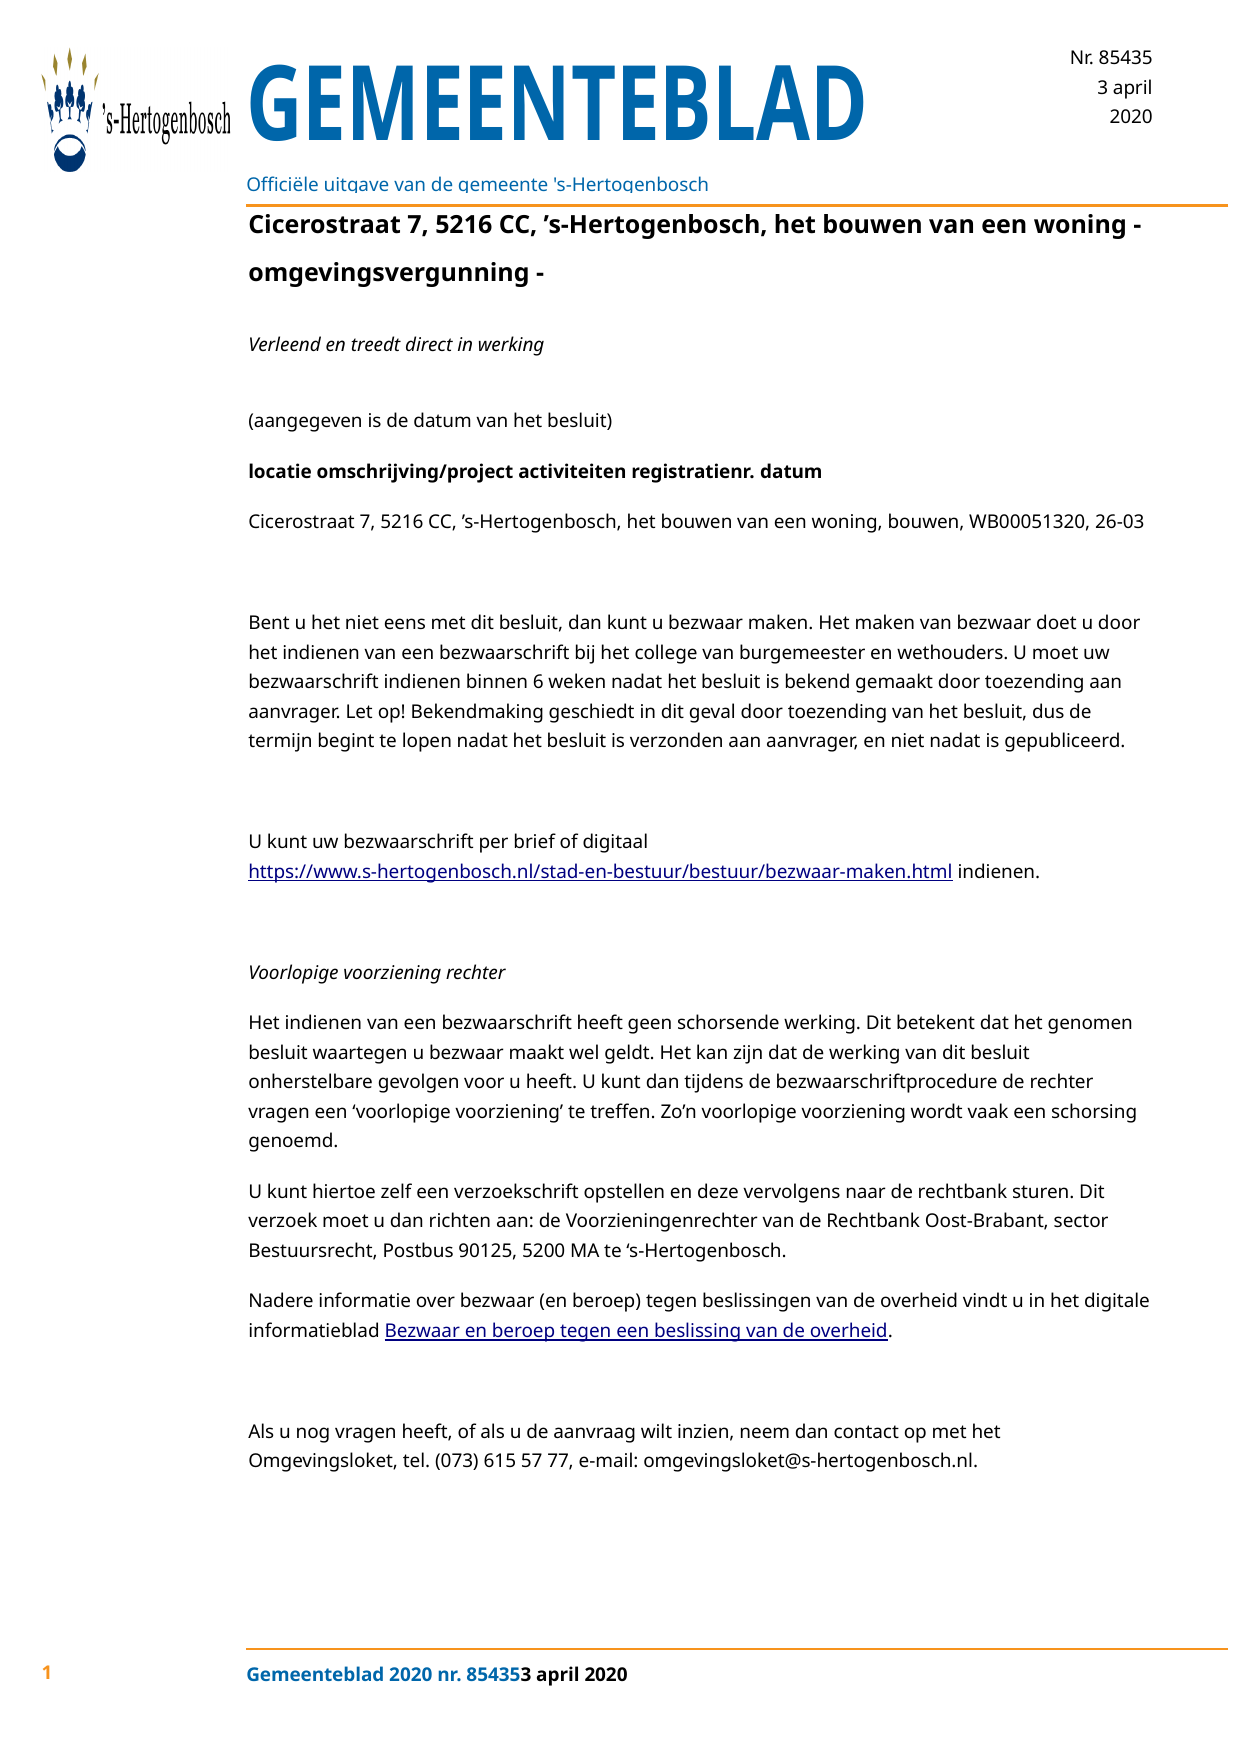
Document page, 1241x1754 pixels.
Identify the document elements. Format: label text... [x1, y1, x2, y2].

text Als u nog vragen heeft, of als u de aanvraag wilt inzien, neem dan contact op met het Omgevingsloket, tel. (073) 615 57 77, e-mail: omgevingsloket@s-hertogenbosch.nl. [248, 1418, 1152, 1473]
text Cicerostraat 7, 5216 CC, ’s-Hertogenbosch, het bouwen van een woning - omgevingsvergunning - [248, 207, 1152, 288]
text Nadere informatie over bezwaar (en beroep) tegen beslissingen van de overheid vindt u in het digitale informatieblad Bezwaar en beroep tegen een beslissing van de overheid. [248, 1288, 1152, 1343]
picture [41, 47, 231, 172]
text Verleend en treedt direct in werking [248, 331, 1152, 357]
text Cicerostraat 7, 5216 CC, ’s-Hertogenbosch, het bouwen van een woning, bouwen, WB00051320, 26-03 [248, 508, 1152, 534]
text Het indienen van een bezwaarschrift heeft geen schorsende werking. Dit betekent dat het genomen besluit waartegen u bezwaar maakt wel geldt. Het kan zijn dat de werking van dit besluit onherstelbare gevolgen voor u heeft. U kunt dan tijdens de bezwaarschriftprocedure de rechter vragen een ‘voorlopige voorziening’ te treffen. Zo’n voorlopige voorziening wordt vaak een schorsing genoemd. [248, 1009, 1152, 1153]
text locatie omschrijving/project activiteiten registratienr. datum [248, 458, 1152, 484]
text Voorlopige voorziening rechter [248, 959, 1152, 984]
text (aangegeven is de datum van het besluit) [248, 408, 1152, 433]
text U kunt hiertoe zelf een verzoekschrift opstellen en deze vervolgens naar de rechtbank sturen. Dit verzoek moet u dan richten aan: de Voorzieningenrechter van de Rechtbank Oost-Brabant, sector Bestuursrecht, Postbus 90125, 5200 MA te ‘s-Hertogenbosch. [248, 1178, 1152, 1263]
text U kunt uw bezwaarschrift per brief of digitaal https://www.s-hertogenbosch.nl/stad-en-bestuur/bestuur/bezwaar-maken.html indienen. [248, 828, 1152, 884]
text Bent u het niet eens met dit besluit, dan kunt u bezwaar maken. Het maken van bezwaar doet u door het indienen van een bezwaarschrift bij het college van burgemeester en wethouders. U moet uw bezwaarschrift indienen binnen 6 weken nadat het besluit is bekend gemaakt door toezending aan aanvrager. Let op! Bekendmaking geschiedt in dit geval door toezending van het besluit, dus de termijn begint te lopen nadat het besluit is verzonden aan aanvrager, en niet nadat is gepubliceerd. [248, 609, 1152, 753]
